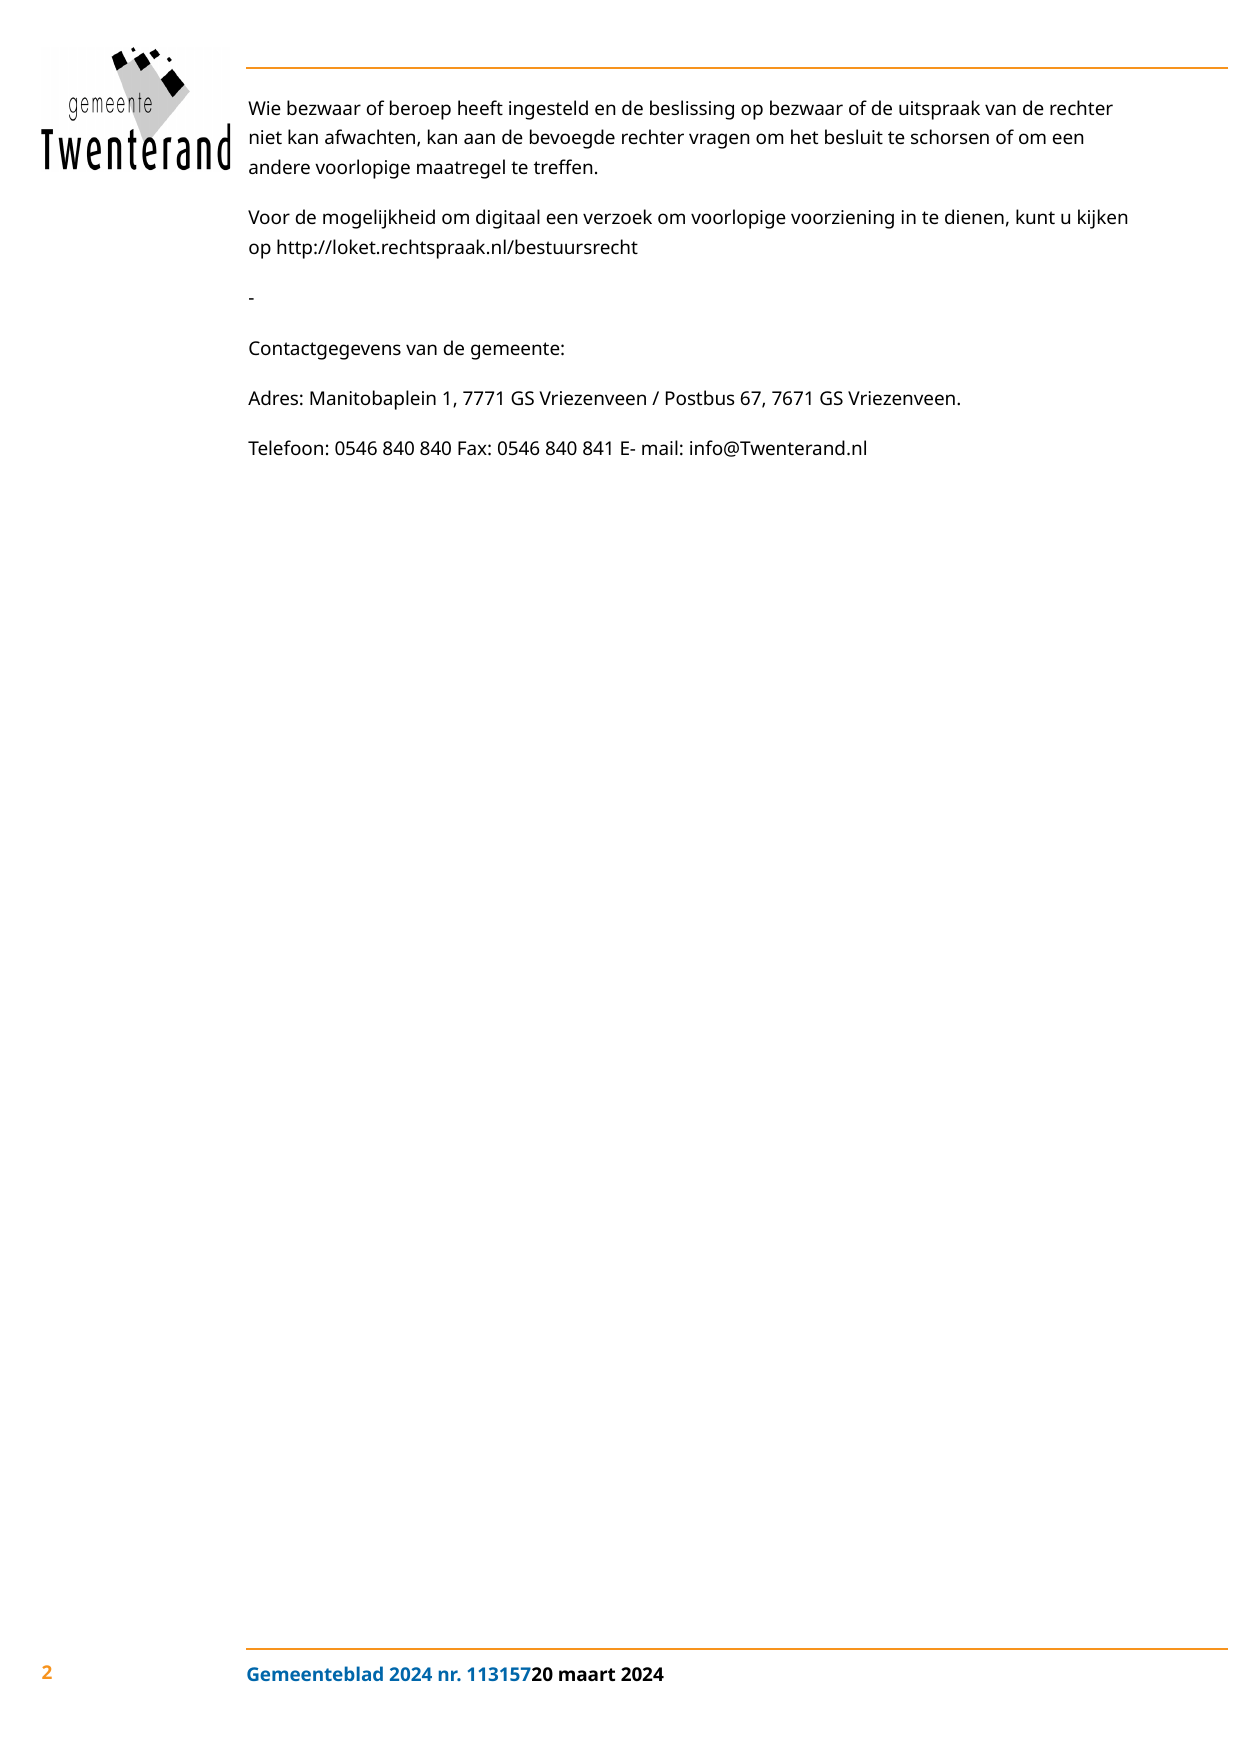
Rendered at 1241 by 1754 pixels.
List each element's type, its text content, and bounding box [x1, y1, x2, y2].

text - [248, 284, 1152, 310]
text Contactgegevens van de gemeente: [248, 335, 1152, 361]
picture [41, 47, 231, 172]
text Wie bezwaar of beroep heeft ingesteld en de beslissing op bezwaar of de uitspraak van de rechter niet kan afwachten, kan aan de bevoegde rechter vragen om het besluit te schorsen of om een andere voorlopige maatregel te treffen. [248, 95, 1152, 180]
text Voor de mogelijkheid om digitaal een verzoek om voorlopige voorziening in te dienen, kunt u kijken op http://loket.rechtspraak.nl/bestuursrecht [248, 204, 1152, 260]
text Telefoon: 0546 840 840 Fax: 0546 840 841 E- mail: info@Twenterand.nl [248, 436, 1152, 461]
text Adres: Manitobaplein 1, 7771 GS Vriezenveen / Postbus 67, 7671 GS Vriezenveen. [248, 385, 1152, 411]
